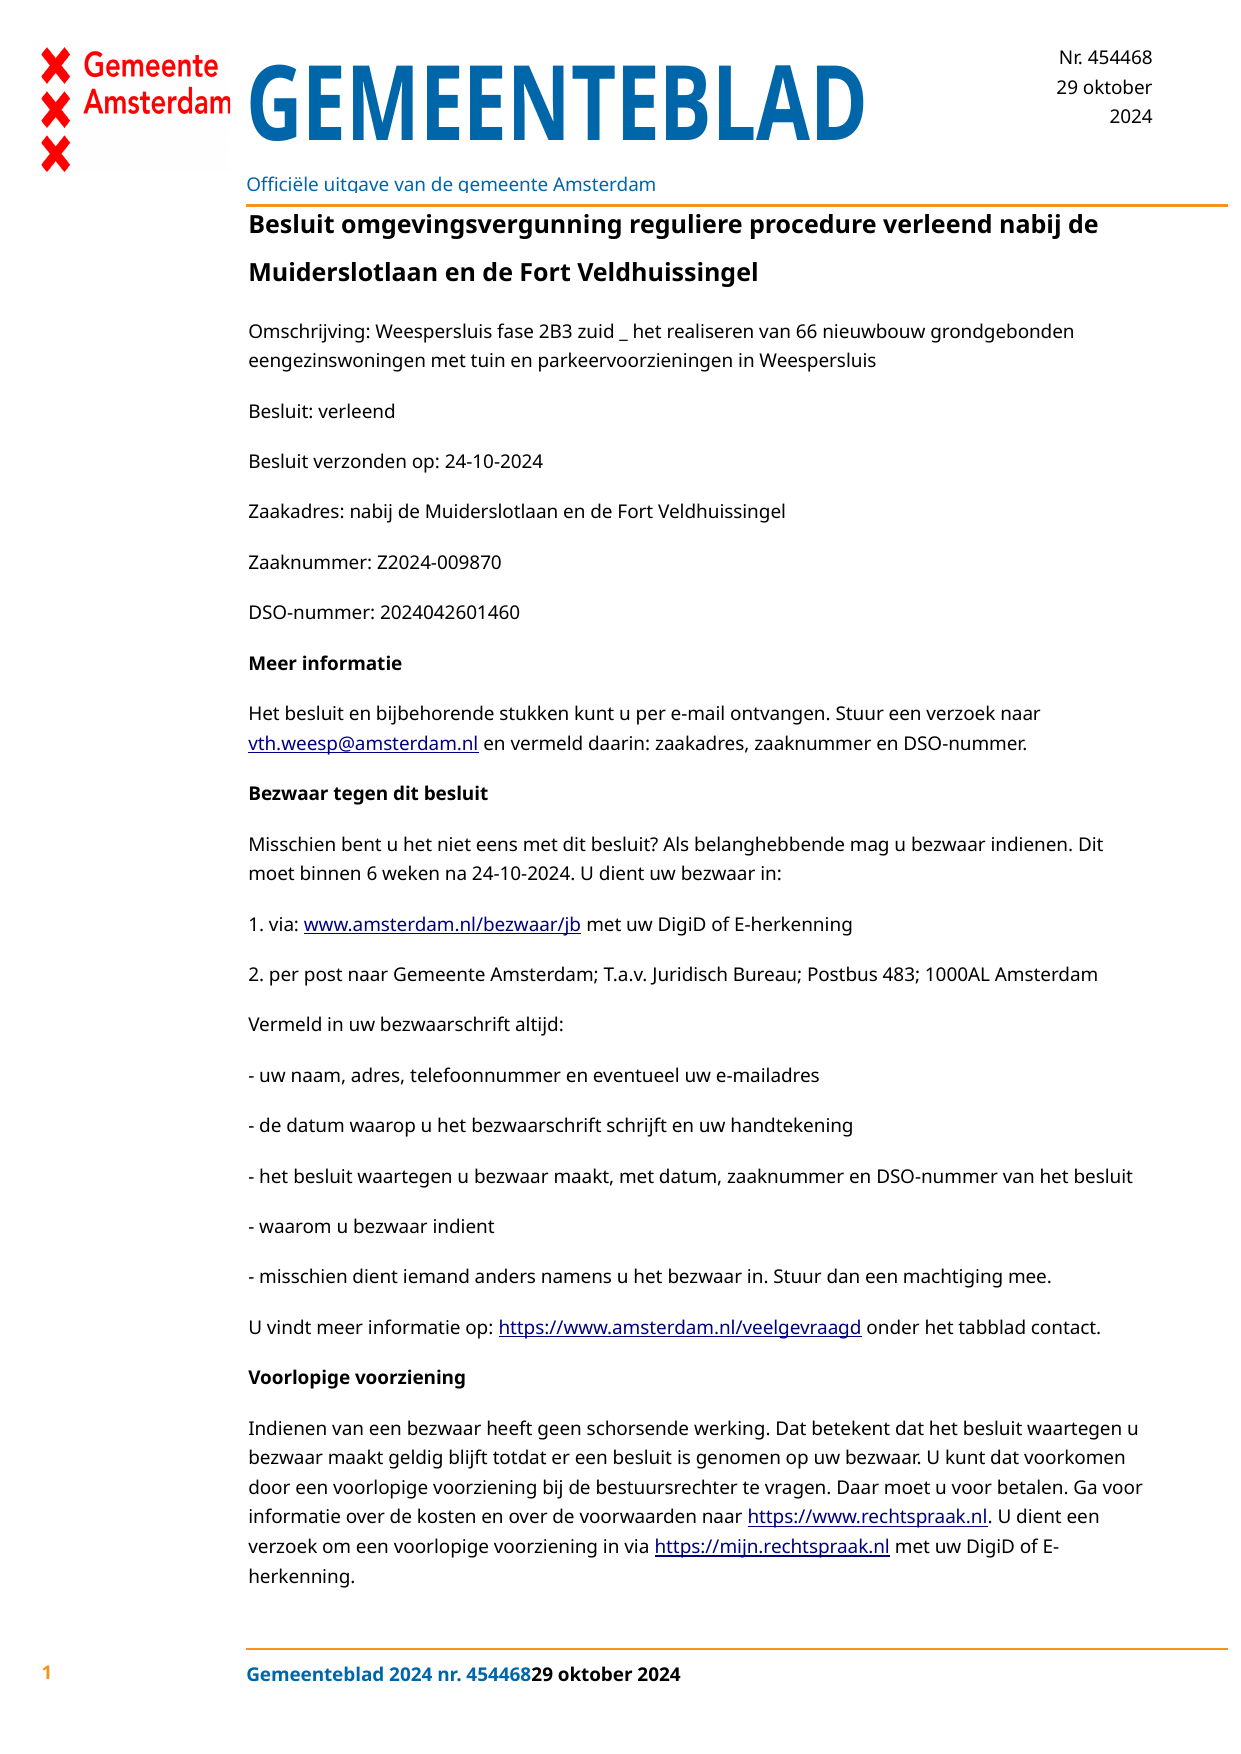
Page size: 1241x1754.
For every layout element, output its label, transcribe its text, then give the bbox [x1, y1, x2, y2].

text 2. per post naar Gemeente Amsterdam; T.a.v. Juridisch Bureau; Postbus 483; 1000AL Amsterdam [248, 961, 1152, 987]
text Zaaknummer: Z2024-009870 [248, 549, 1152, 575]
text Besluit: verleend [248, 398, 1152, 424]
text Besluit omgevingsvergunning reguliere procedure verleend nabij de Muiderslotlaan en de Fort Veldhuissingel [248, 207, 1152, 288]
picture [41, 47, 231, 172]
text Vermeld in uw bezwaarschrift altijd: [248, 1012, 1152, 1037]
text Misschien bent u het niet eens met dit besluit? Als belanghebbende mag u bezwaar indienen. Dit moet binnen 6 weken na 24-10-2024. U dient uw bezwaar in: [248, 831, 1152, 886]
text - het besluit waartegen u bezwaar maakt, met datum, zaaknummer en DSO-nummer van het besluit [248, 1163, 1152, 1189]
text 1. via: www.amsterdam.nl/bezwaar/jb met uw DigiD of E-herkenning [248, 911, 1152, 937]
text Zaakadres: nabij de Muiderslotlaan en de Fort Veldhuissingel [248, 499, 1152, 524]
text - waarom u bezwaar indient [248, 1213, 1152, 1239]
text Voorlopige voorziening [248, 1364, 1152, 1390]
text U vindt meer informatie op: https://www.amsterdam.nl/veelgevraagd onder het tabblad contact. [248, 1314, 1152, 1340]
text Besluit verzonden op: 24-10-2024 [248, 448, 1152, 474]
text Indienen van een bezwaar heeft geen schorsende werking. Dat betekent dat het besluit waartegen u bezwaar maakt geldig blijft totdat er een besluit is genomen op uw bezwaar. U kunt dat voorkomen door een voorlopige voorziening bij de bestuursrechter te vragen. Daar moet u voor betalen. Ga voor informatie over de kosten en over de voorwaarden naar https://www.rechtspraak.nl. U dient een verzoek om een voorlopige voorziening in via https://mijn.rechtspraak.nl met uw DigiD of E-herkenning. [248, 1415, 1152, 1589]
text Bezwaar tegen dit besluit [248, 780, 1152, 806]
text - misschien dient iemand anders namens u het bezwaar in. Stuur dan een machtiging mee. [248, 1264, 1152, 1289]
text - de datum waarop u het bezwaarschrift schrijft en uw handtekening [248, 1112, 1152, 1138]
text Het besluit en bijbehorende stukken kunt u per e-mail ontvangen. Stuur een verzoek naar vth.weesp@amsterdam.nl en vermeld daarin: zaakadres, zaaknummer en DSO-nummer. [248, 700, 1152, 756]
text - uw naam, adres, telefoonnummer en eventueel uw e-mailadres [248, 1062, 1152, 1088]
text DSO-nummer: 2024042601460 [248, 599, 1152, 625]
text Meer informatie [248, 650, 1152, 676]
text Omschrijving: Weespersluis fase 2B3 zuid _ het realiseren van 66 nieuwbouw grondgebonden eengezinswoningen met tuin en parkeervoorzieningen in Weespersluis [248, 318, 1152, 373]
